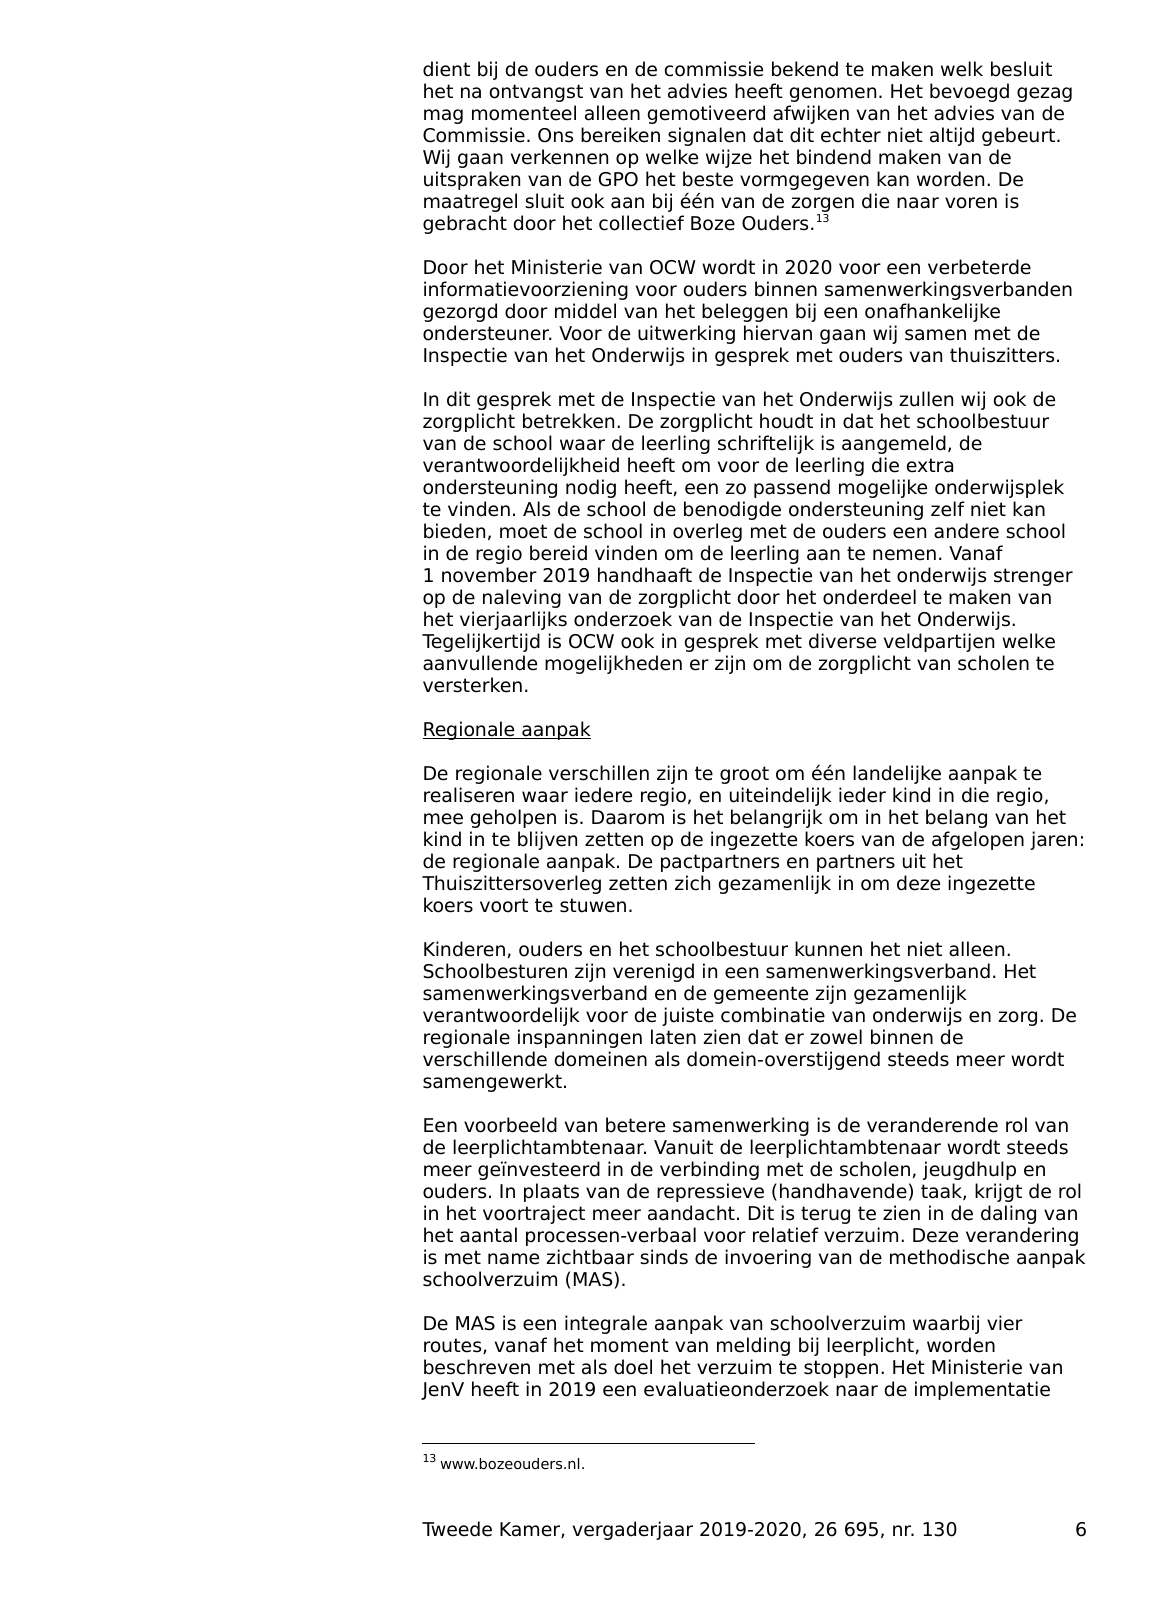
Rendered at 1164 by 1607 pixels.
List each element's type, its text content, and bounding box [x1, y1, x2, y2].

text In dit gesprek met de Inspectie van het Onderwijs zullen wij ook de zorgplicht betrekken. De zorgplicht houdt in dat het schoolbestuur van de school waar de leerling schriftelijk is aangemeld, de verantwoordelijkheid heeft om voor de leerling die extra ondersteuning nodig heeft, een zo passend mogelijke onderwijsplek te vinden. Als de school de benodigde ondersteuning zelf niet kan bieden, moet de school in overleg met de ouders een andere school in de regio bereid vinden om de leerling aan te nemen. Vanaf 1 november 2019 handhaaft de Inspectie van het onderwijs strenger op de naleving van de zorgplicht door het onderdeel te maken van het vierjaarlijks onderzoek van de Inspectie van het Onderwijs. Tegelijkertijd is OCW ook in gesprek met diverse veldpartijen welke aanvullende mogelijkheden er zijn om de zorgplicht van scholen te versterken. [422, 389, 1087, 697]
text De MAS is een integrale aanpak van schoolverzuim waarbij vier routes, vanaf het moment van melding bij leerplicht, worden beschreven met als doel het verzuim te stoppen. Het Ministerie van JenV heeft in 2019 een evaluatieonderzoek naar de implementatie [422, 1313, 1087, 1401]
text Kinderen, ouders en het schoolbestuur kunnen het niet alleen. Schoolbesturen zijn verenigd in een samenwerkingsverband. Het samenwerkingsverband en de gemeente zijn gezamenlijk verantwoordelijk voor de juiste combinatie van onderwijs en zorg. De regionale inspanningen laten zien dat er zowel binnen de verschillende domeinen als domein-overstijgend steeds meer wordt samengewerkt. [422, 939, 1087, 1093]
text Een voorbeeld van betere samenwerking is de veranderende rol van de leerplichtambtenaar. Vanuit de leerplichtambtenaar wordt steeds meer geïnvesteerd in de verbinding met de scholen, jeugdhulp en ouders. In plaats van de repressieve (handhavende) taak, krijgt de rol in het voortraject meer aandacht. Dit is terug te zien in de daling van het aantal processen-verbaal voor relatief verzuim. Deze verandering is met name zichtbaar sinds de invoering van de methodische aanpak schoolverzuim (MAS). [422, 1115, 1087, 1291]
subtitle Regionale aanpak [422, 719, 1087, 741]
text www.bozeouders.nl. [422, 1452, 1087, 1474]
text De regionale verschillen zijn te groot om één landelijke aanpak te realiseren waar iedere regio, en uiteindelijk ieder kind in die regio, mee geholpen is. Daarom is het belangrijk om in het belang van het kind in te blijven zetten op de ingezette koers van de afgelopen jaren: de regionale aanpak. De pactpartners en partners uit het Thuiszittersoverleg zetten zich gezamenlijk in om deze ingezette koers voort te stuwen. [422, 763, 1087, 917]
text Door het Ministerie van OCW wordt in 2020 voor een verbeterde informatievoorziening voor ouders binnen samenwerkingsverbanden gezorgd door middel van het beleggen bij een onafhankelijke ondersteuner. Voor de uitwerking hiervan gaan wij samen met de Inspectie van het Onderwijs in gesprek met ouders van thuiszitters. [422, 257, 1087, 367]
text dient bij de ouders en de commissie bekend te maken welk besluit het na ontvangst van het advies heeft genomen. Het bevoegd gezag mag momenteel alleen gemotiveerd afwijken van het advies van de Commissie. Ons bereiken signalen dat dit echter niet altijd gebeurt. Wij gaan verkennen op welke wijze het bindend maken van de uitspraken van de GPO het beste vormgegeven kan worden. De maatregel sluit ook aan bij één van de zorgen die naar voren is gebracht door het collectief Boze Ouders. [422, 59, 1087, 235]
